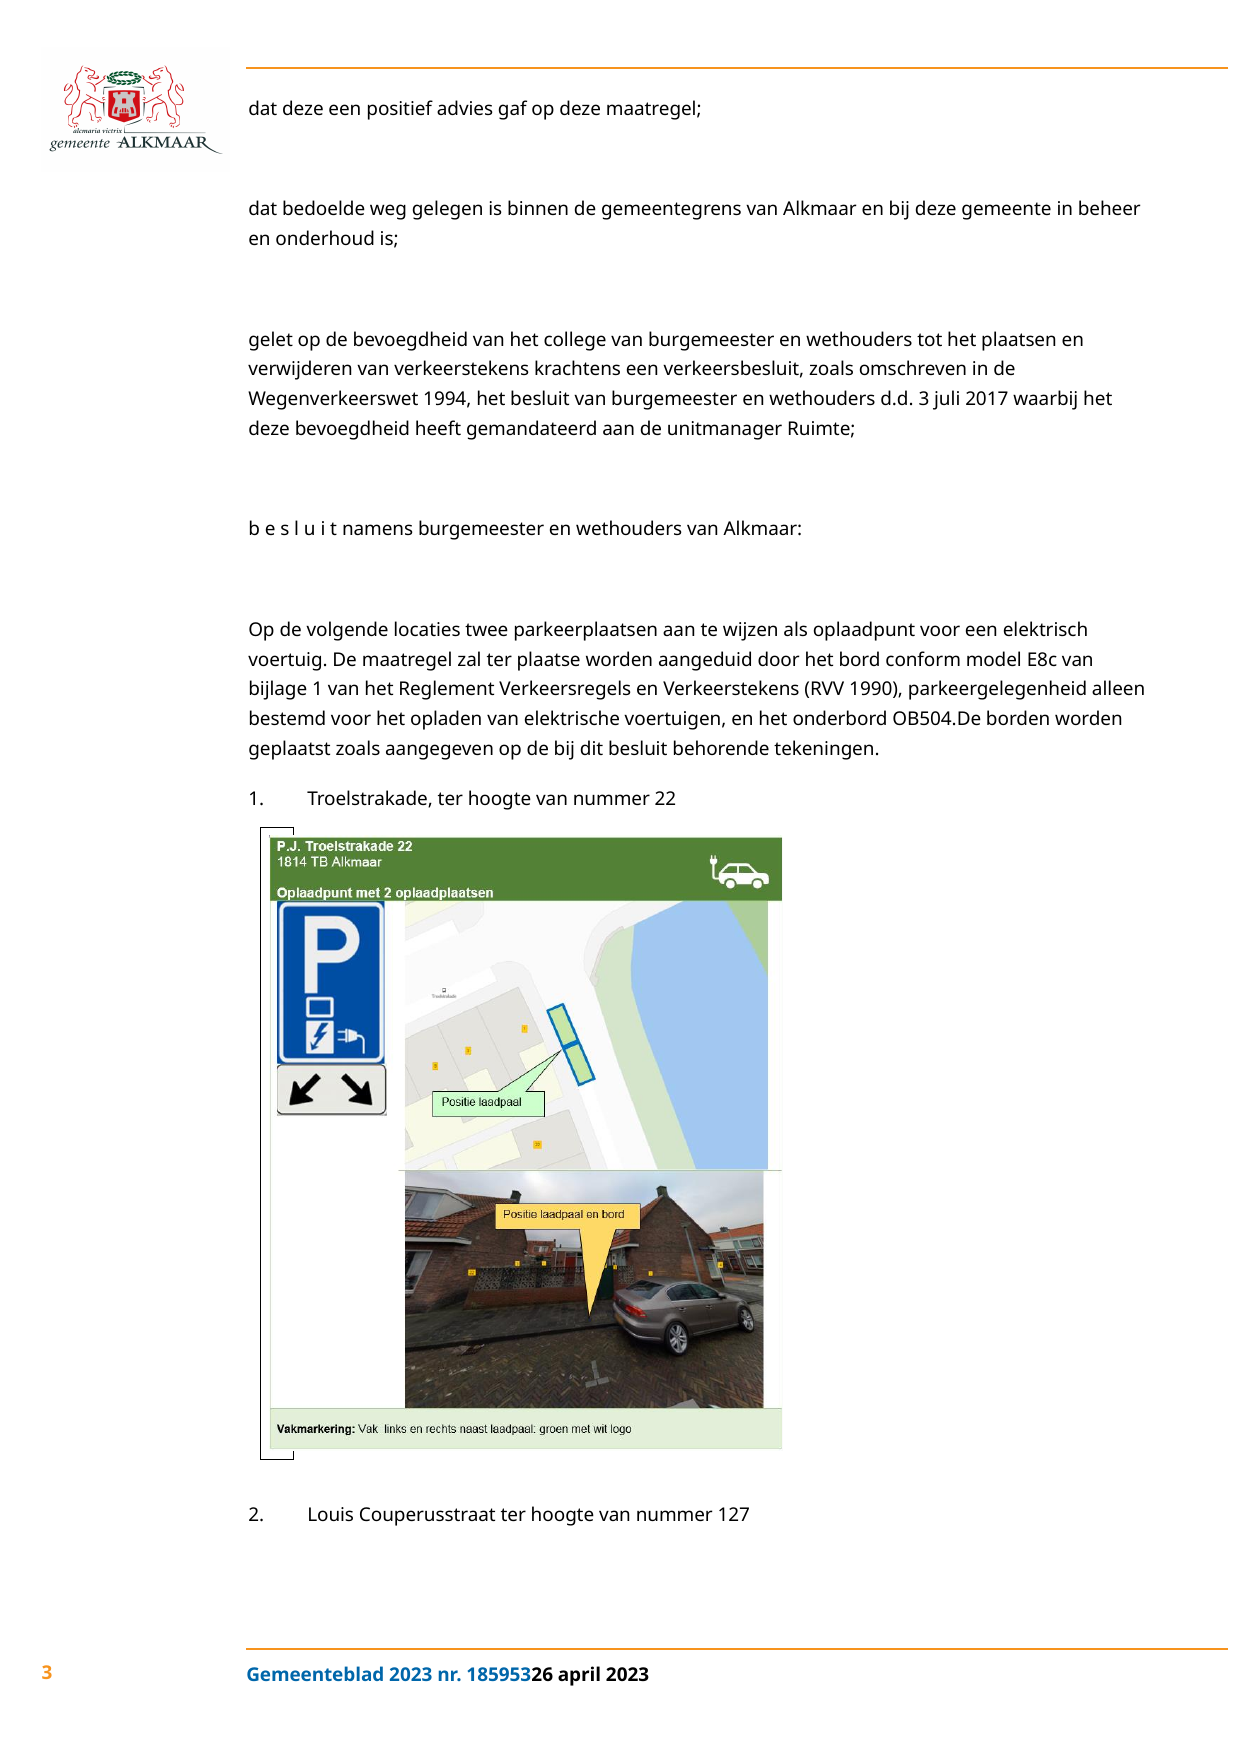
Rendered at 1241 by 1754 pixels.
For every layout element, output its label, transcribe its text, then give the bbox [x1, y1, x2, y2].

list Troelstrakade, ter hoogte van nummer 22 [248, 785, 1152, 811]
text dat bedoelde weg gelegen is binnen de gemeentegrens van Alkmaar en bij deze gemeente in beheer en onderhoud is; [248, 196, 1152, 251]
picture [268, 835, 783, 1451]
text Op de volgende locaties twee parkeerplaatsen aan te wijzen als oplaadpunt voor een elektrisch voertuig. De maatregel zal ter plaatse worden aangeduid door het bord conform model E8c van bijlage 1 van het Reglement Verkeersregels en Verkeerstekens (RVV 1990), parkeergelegenheid alleen bestemd voor het opladen van elektrische voertuigen, en het onderbord OB504.De borden worden geplaatst zoals aangegeven op de bij dit besluit behorende tekeningen. [248, 616, 1152, 761]
text b e s l u i t namens burgemeester en wethouders van Alkmaar: [248, 516, 1152, 541]
picture [41, 47, 231, 172]
list Louis Couperusstraat ter hoogte van nummer 127 [248, 1502, 1152, 1527]
text dat deze een positief advies gaf op deze maatregel; [248, 95, 1152, 121]
text gelet op de bevoegdheid van het college van burgemeester en wethouders tot het plaatsen en verwijderen van verkeerstekens krachtens een verkeersbesluit, zoals omschreven in de Wegenverkeerswet 1994, het besluit van burgemeester en wethouders d.d. 3 juli 2017 waarbij het deze bevoegdheid heeft gemandateerd aan de unitmanager Ruimte; [248, 326, 1152, 441]
